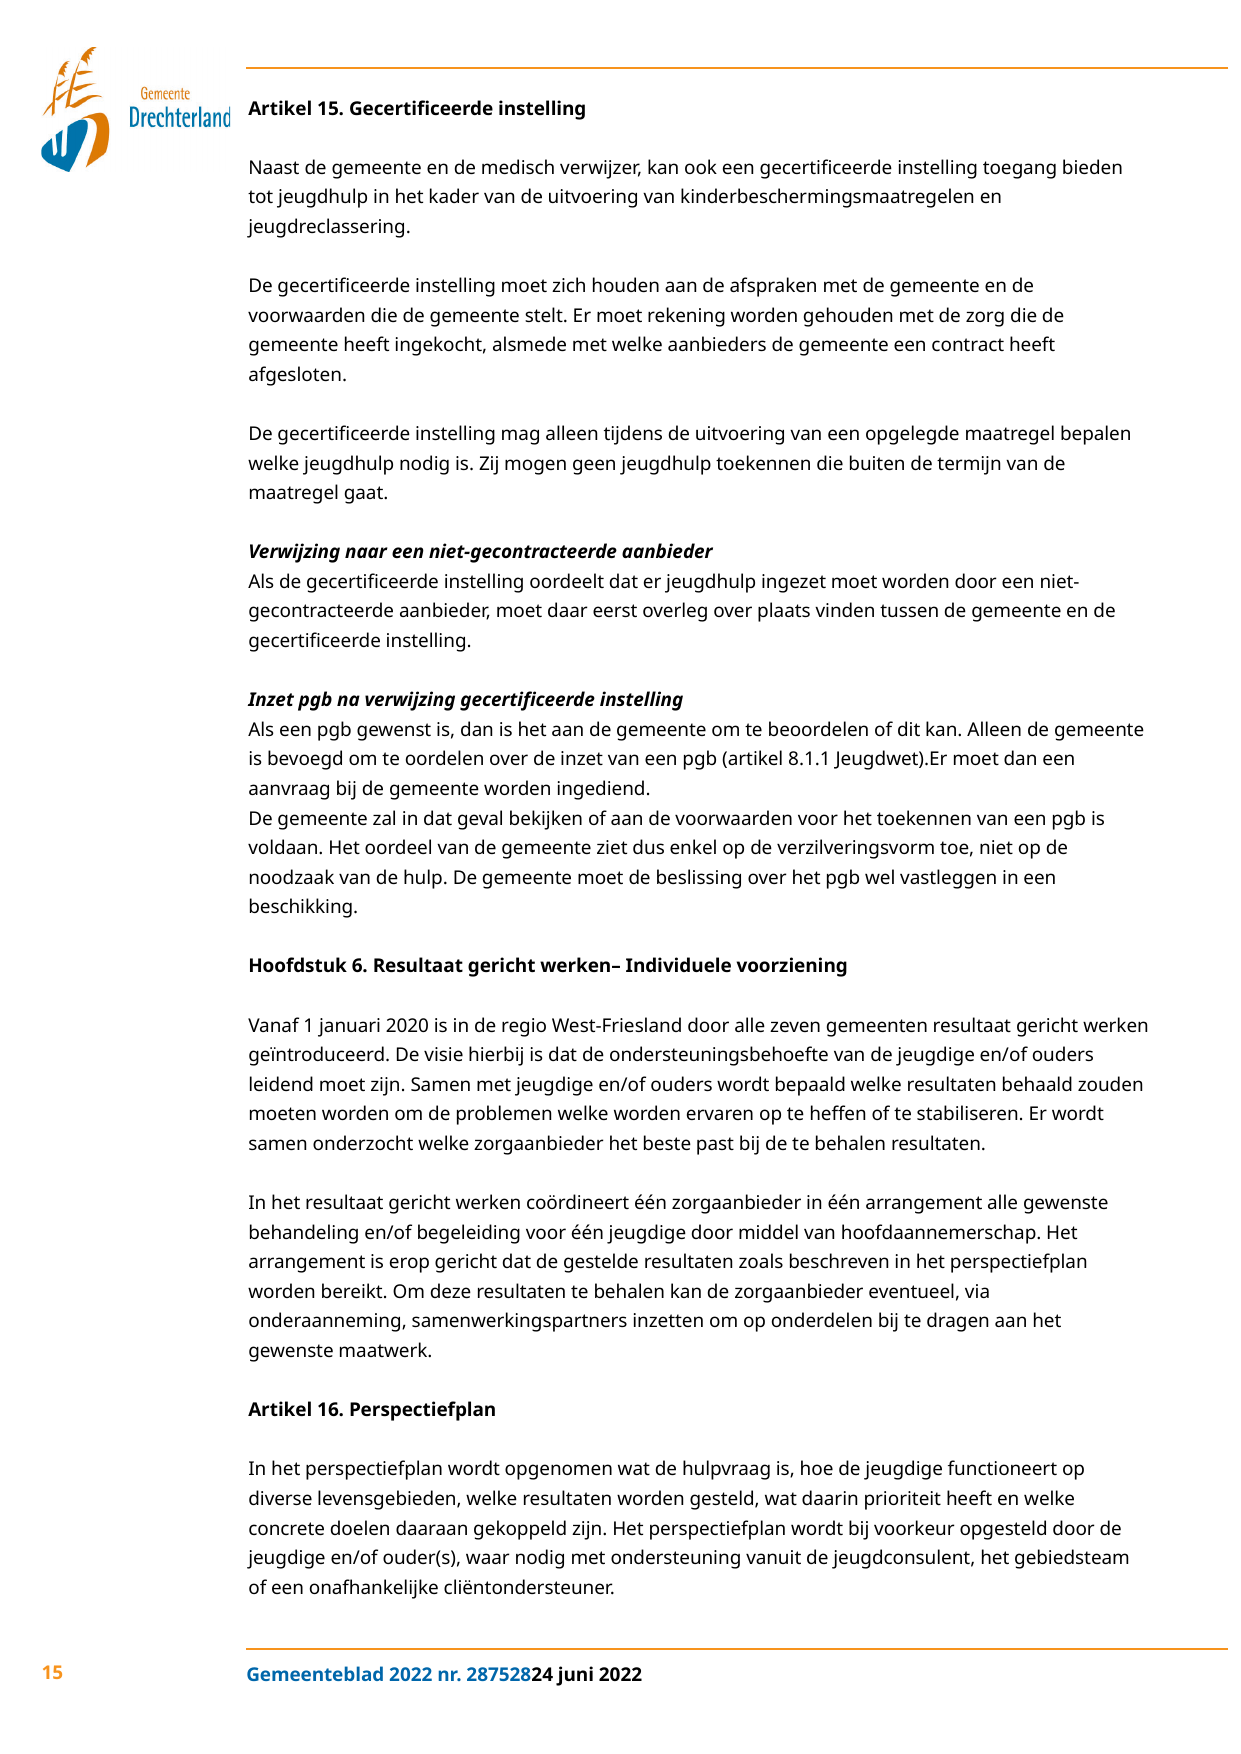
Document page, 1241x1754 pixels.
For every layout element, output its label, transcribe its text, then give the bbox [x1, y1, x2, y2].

text Hoofdstuk 6. Resultaat gericht werken– Individuele voorziening [248, 953, 1152, 978]
text Naast de gemeente en de medisch verwijzer, kan ook een gecertificeerde instelling toegang bieden tot jeugdhulp in het kader van de uitvoering van kinderbeschermingsmaatregelen en jeugdreclassering. [248, 154, 1152, 239]
text Artikel 15. Gecertificeerde instelling [248, 95, 1152, 121]
text De gemeente zal in dat geval bekijken of aan de voorwaarden voor het toekennen van een pgb is voldaan. Het oordeel van de gemeente ziet dus enkel op de verzilveringsvorm toe, niet op de noodzaak van de hulp. De gemeente moet de beslissing over het pgb wel vastleggen in een beschikking. [248, 805, 1152, 919]
text Artikel 16. Perspectiefplan [248, 1396, 1152, 1422]
text Vanaf 1 januari 2020 is in de regio West-Friesland door alle zeven gemeenten resultaat gericht werken geïntroduceerd. De visie hierbij is dat de ondersteuningsbehoefte van de jeugdige en/of ouders leidend moet zijn. Samen met jeugdige en/of ouders wordt bepaald welke resultaten behaald zouden moeten worden om de problemen welke worden ervaren op te heffen of te stabiliseren. Er wordt samen onderzocht welke zorgaanbieder het beste past bij de te behalen resultaten. [248, 1012, 1152, 1156]
text Verwijzing naar een niet-gecontracteerde aanbieder [248, 538, 1152, 564]
picture [41, 158, 64, 172]
text In het perspectiefplan wordt opgenomen wat de hulpvraag is, hoe de jeugdige functioneert op diverse levensgebieden, welke resultaten worden gesteld, wat daarin prioriteit heeft en welke concrete doelen daaraan gekoppeld zijn. Het perspectiefplan wordt bij voorkeur opgesteld door de jeugdige en/of ouder(s), waar nodig met ondersteuning vanuit de jeugdconsulent, het gebiedsteam of een onafhankelijke cliëntondersteuner. [248, 1456, 1152, 1600]
text De gecertificeerde instelling moet zich houden aan de afspraken met de gemeente en de voorwaarden die de gemeente stelt. Er moet rekening worden gehouden met de zorg die de gemeente heeft ingekocht, alsmede met welke aanbieders de gemeente een contract heeft afgesloten. [248, 272, 1152, 387]
text Als de gecertificeerde instelling oordeelt dat er jeugdhulp ingezet moet worden door een niet-gecontracteerde aanbieder, moet daar eerst overleg over plaats vinden tussen de gemeente en de gecertificeerde instelling. [248, 568, 1152, 653]
picture [226, 115, 231, 124]
text In het resultaat gericht werken coördineert één zorgaanbieder in één arrangement alle gewenste behandeling en/of begeleiding voor één jeugdige door middel van hoofdaannemerschap. Het arrangement is erop gericht dat de gestelde resultaten zoals beschreven in het perspectiefplan worden bereikt. Om deze resultaten te behalen kan de zorgaanbieder eventueel, via onderaanneming, samenwerkingspartners inzetten om op onderdelen bij te dragen aan het gewenste maatwerk. [248, 1189, 1152, 1363]
text Als een pgb gewenst is, dan is het aan de gemeente om te beoordelen of dit kan. Alleen de gemeente is bevoegd om te oordelen over de inzet van een pgb (artikel 8.1.1 Jeugdwet).Er moet dan een aanvraag bij de gemeente worden ingediend. [248, 716, 1152, 801]
text De gecertificeerde instelling mag alleen tijdens de uitvoering van een opgelegde maatregel bepalen welke jeugdhulp nodig is. Zij mogen geen jeugdhulp toekennen die buiten de termijn van de maatregel gaat. [248, 420, 1152, 505]
picture [41, 47, 231, 172]
text Inzet pgb na verwijzing gecertificeerde instelling [248, 686, 1152, 712]
